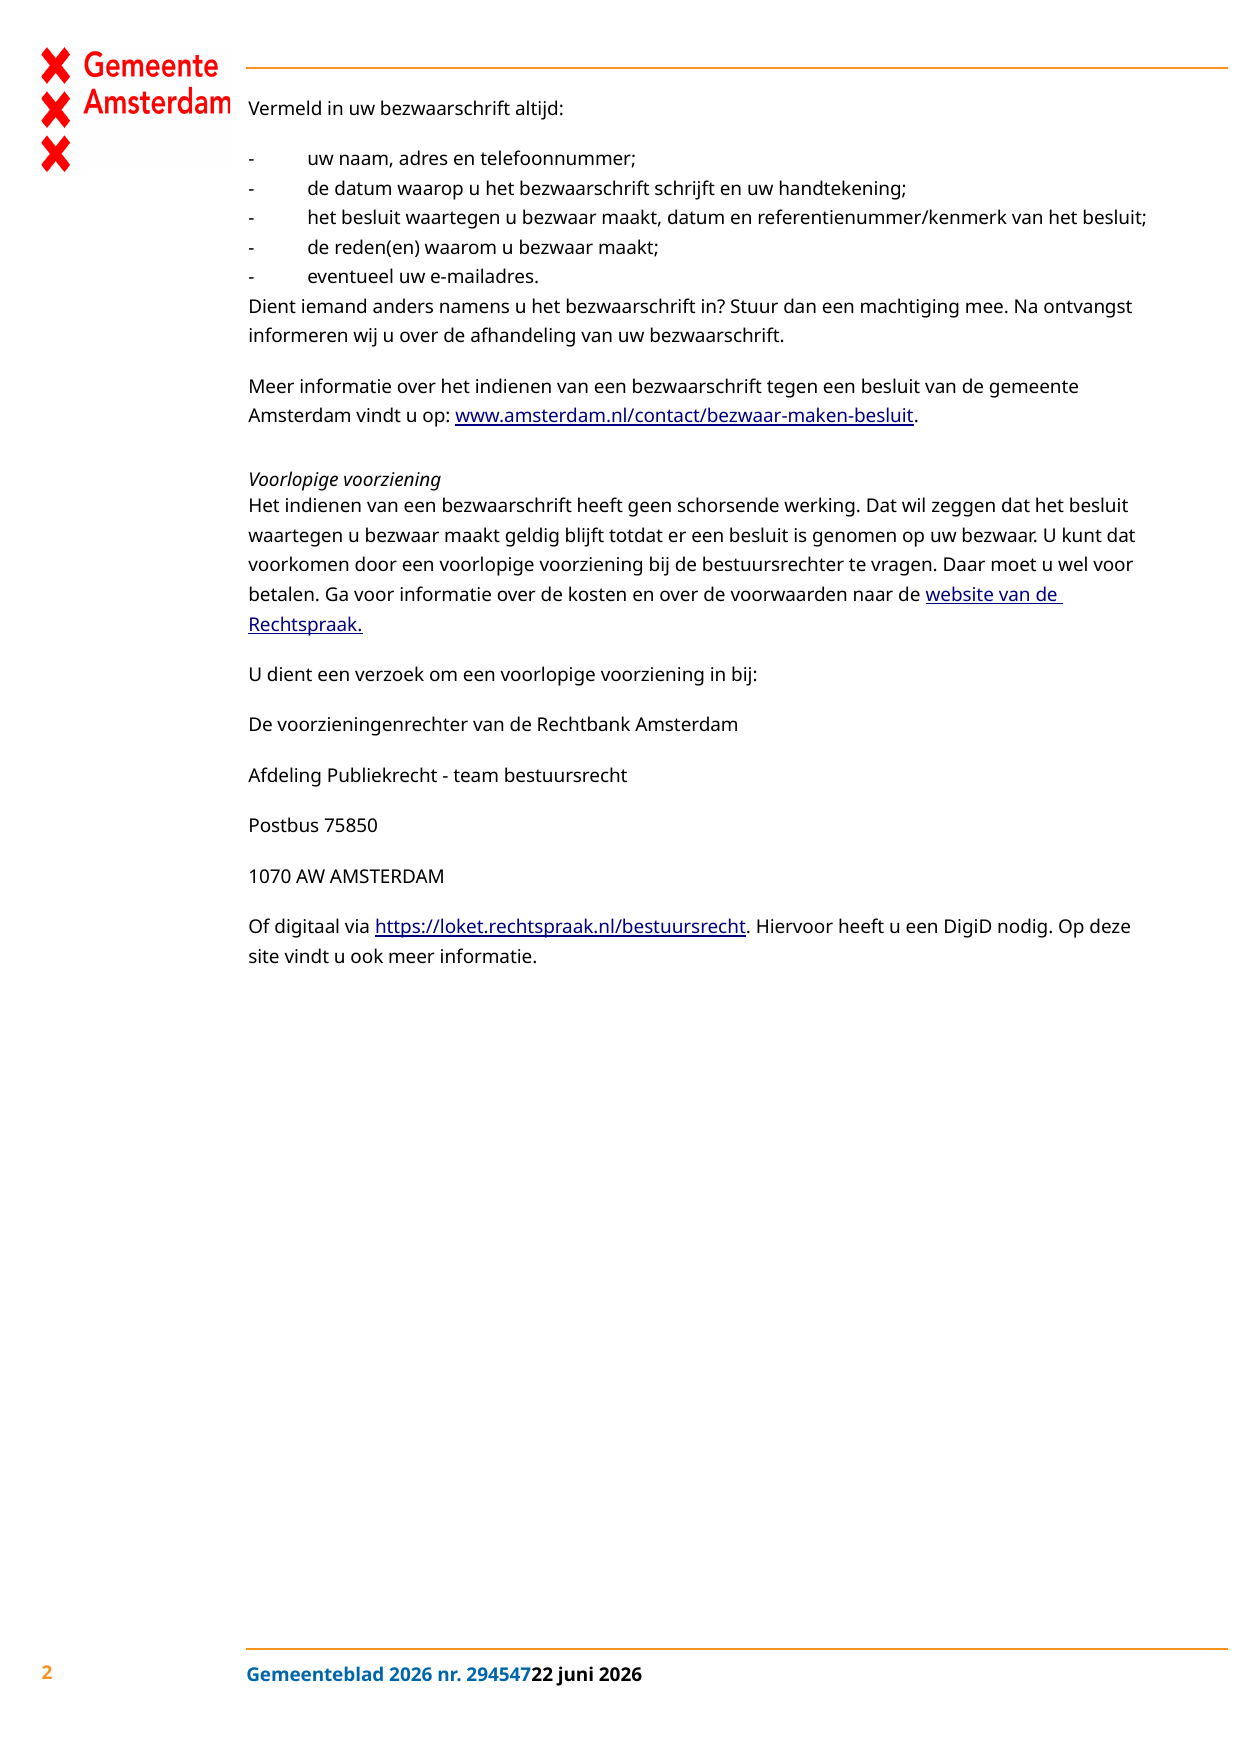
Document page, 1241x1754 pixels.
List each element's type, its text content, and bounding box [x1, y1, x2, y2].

text Postbus 75850 [248, 812, 1152, 838]
list de datum waarop u het bezwaarschrift schrijft en uw handtekening; [248, 175, 1152, 201]
list uw naam, adres en telefoonnummer; [248, 145, 1152, 171]
list de reden(en) waarom u bezwaar maakt; [248, 234, 1152, 260]
text Vermeld in uw bezwaarschrift altijd: [248, 95, 1152, 121]
text De voorzieningenrechter van de Rechtbank Amsterdam [248, 712, 1152, 737]
text Afdeling Publiekrecht - team bestuursrecht [248, 762, 1152, 788]
list het besluit waartegen u bezwaar maakt, datum en referentienummer/kenmerk van het besluit; [248, 204, 1152, 230]
text Meer informatie over het indienen van een bezwaarschrift tegen een besluit van de gemeente Amsterdam vindt u op: www.amsterdam.nl/contact/bezwaar-maken-besluit. [248, 373, 1152, 428]
text Het indienen van een bezwaarschrift heeft geen schorsende werking. Dat wil zeggen dat het besluit waartegen u bezwaar maakt geldig blijft totdat er een besluit is genomen op uw bezwaar. U kunt dat voorkomen door een voorlopige voorziening bij de bestuursrechter te vragen. Daar moet u wel voor betalen. Ga voor informatie over de kosten en over de voorwaarden naar de website van de Rechtspraak. [248, 492, 1152, 636]
text 1070 AW AMSTERDAM [248, 863, 1152, 888]
list eventueel uw e-mailadres. [248, 263, 1152, 289]
picture [41, 47, 231, 172]
text Voorlopige voorziening [248, 467, 1152, 492]
text Dient iemand anders namens u het bezwaarschrift in? Stuur dan een machtiging mee. Na ontvangst informeren wij u over de afhandeling van uw bezwaarschrift. [248, 293, 1152, 348]
text U dient een verzoek om een voorlopige voorziening in bij: [248, 661, 1152, 687]
text Of digitaal via https://loket.rechtspraak.nl/bestuursrecht. Hiervoor heeft u een DigiD nodig. Op deze site vindt u ook meer informatie. [248, 913, 1152, 968]
